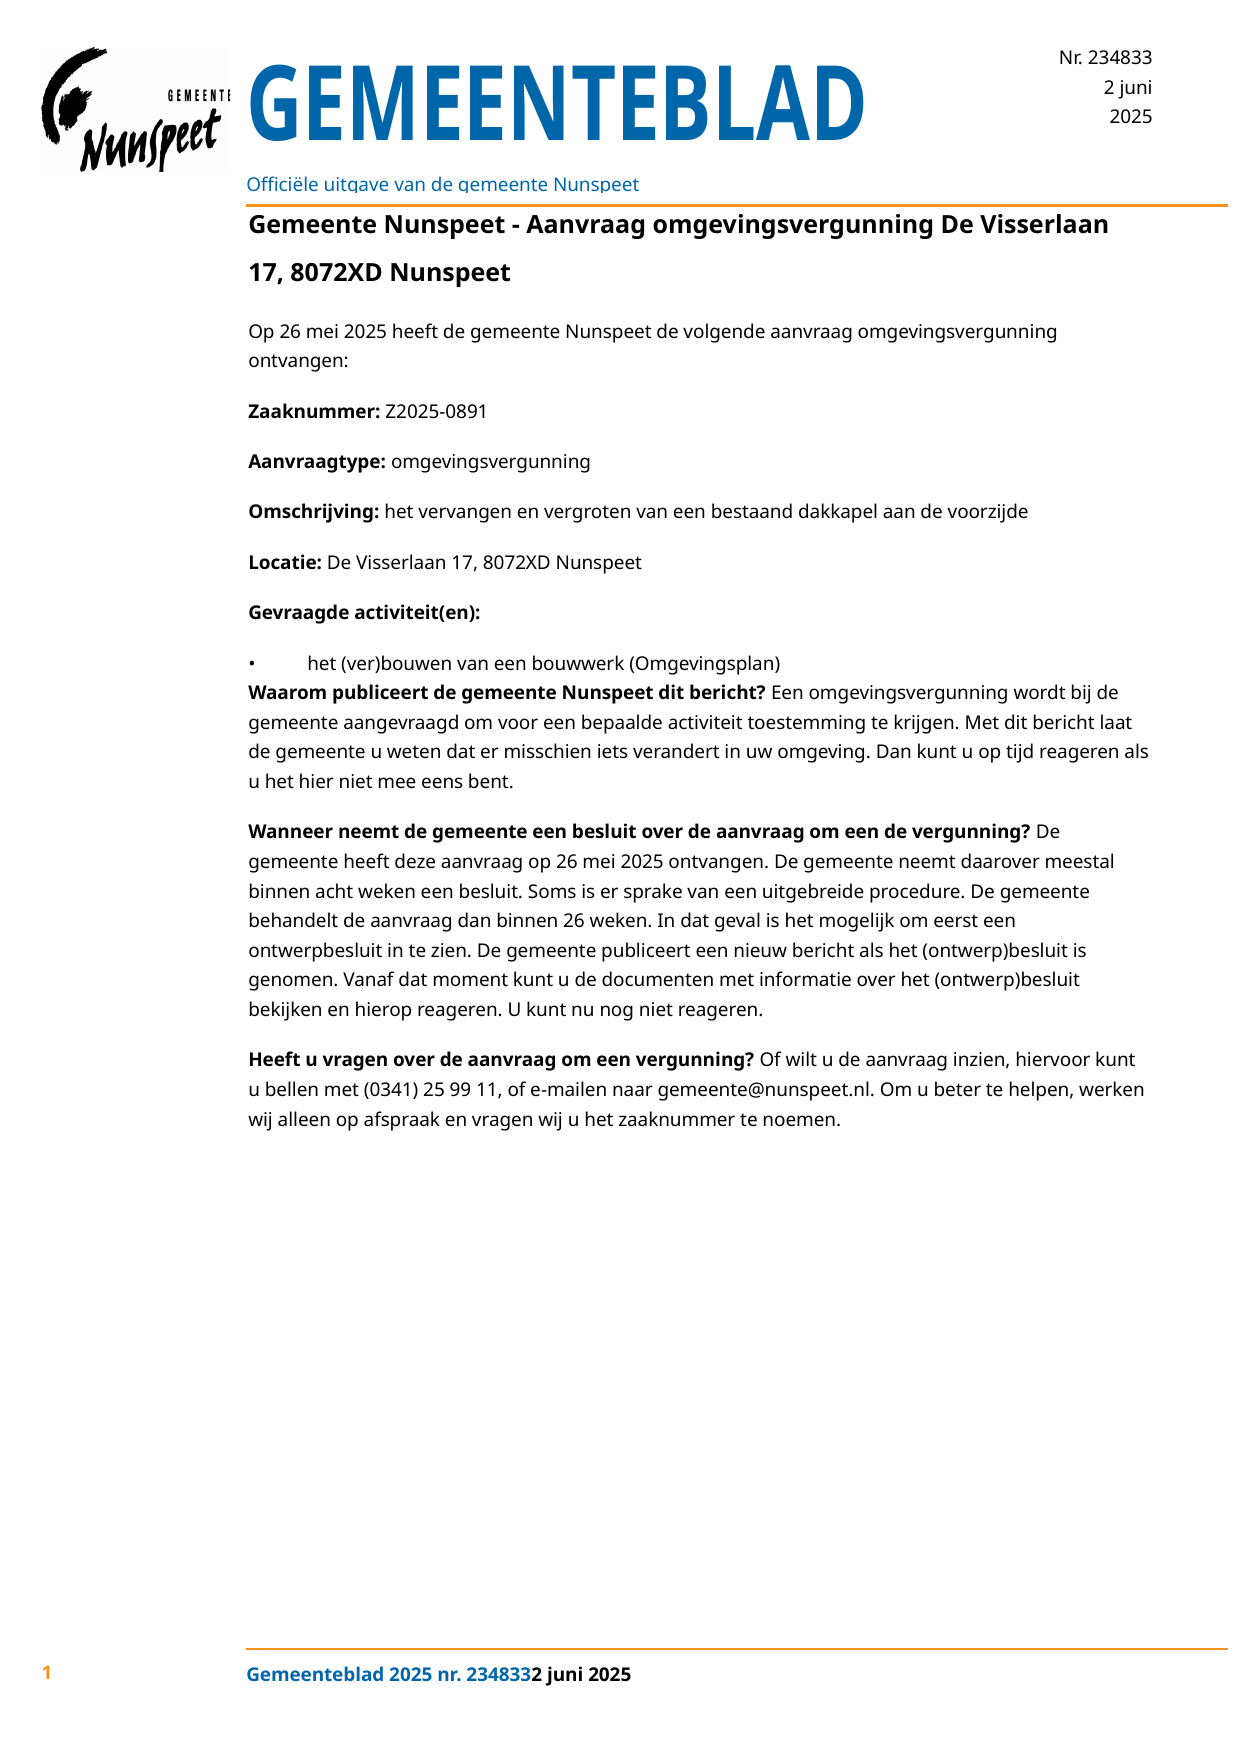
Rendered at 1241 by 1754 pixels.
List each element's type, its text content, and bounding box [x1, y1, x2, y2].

text Omschrijving: het vervangen en vergroten van een bestaand dakkapel aan de voorzijde [248, 499, 1152, 524]
text Wanneer neemt de gemeente een besluit over de aanvraag om een de vergunning? De gemeente heeft deze aanvraag op 26 mei 2025 ontvangen. De gemeente neemt daarover meestal binnen acht weken een besluit. Soms is er sprake van een uitgebreide procedure. De gemeente behandelt de aanvraag dan binnen 26 weken. In dat geval is het mogelijk om eerst een ontwerpbesluit in te zien. De gemeente publiceert een nieuw bericht als het (ontwerp)besluit is genomen. Vanaf dat moment kunt u de documenten met informatie over het (ontwerp)besluit bekijken en hierop reageren. U kunt nu nog niet reageren. [248, 819, 1152, 1022]
picture [41, 47, 231, 172]
text Gevraagde activiteit(en): [248, 599, 1152, 625]
text Zaaknummer: Z2025-0891 [248, 398, 1152, 424]
text Gemeente Nunspeet - Aanvraag omgevingsvergunning De Visserlaan 17, 8072XD Nunspeet [248, 207, 1152, 288]
text Op 26 mei 2025 heeft de gemeente Nunspeet de volgende aanvraag omgevingsvergunning ontvangen: [248, 318, 1152, 373]
text Aanvraagtype: omgevingsvergunning [248, 448, 1152, 474]
text Waarom publiceert de gemeente Nunspeet dit bericht? Een omgevingsvergunning wordt bij de gemeente aangevraagd om voor een bepaalde activiteit toestemming te krijgen. Met dit bericht laat de gemeente u weten dat er misschien iets verandert in uw omgeving. Dan kunt u op tijd reageren als u het hier niet mee eens bent. [248, 679, 1152, 794]
text Heeft u vragen over de aanvraag om een vergunning? Of wilt u de aanvraag inzien, hiervoor kunt u bellen met (0341) 25 99 11, of e-mailen naar gemeente@nunspeet.nl. Om u beter te helpen, werken wij alleen op afspraak en vragen wij u het zaaknummer te noemen. [248, 1047, 1152, 1132]
list het (ver)bouwen van een bouwwerk (Omgevingsplan) [248, 650, 1152, 676]
text Locatie: De Visserlaan 17, 8072XD Nunspeet [248, 549, 1152, 575]
